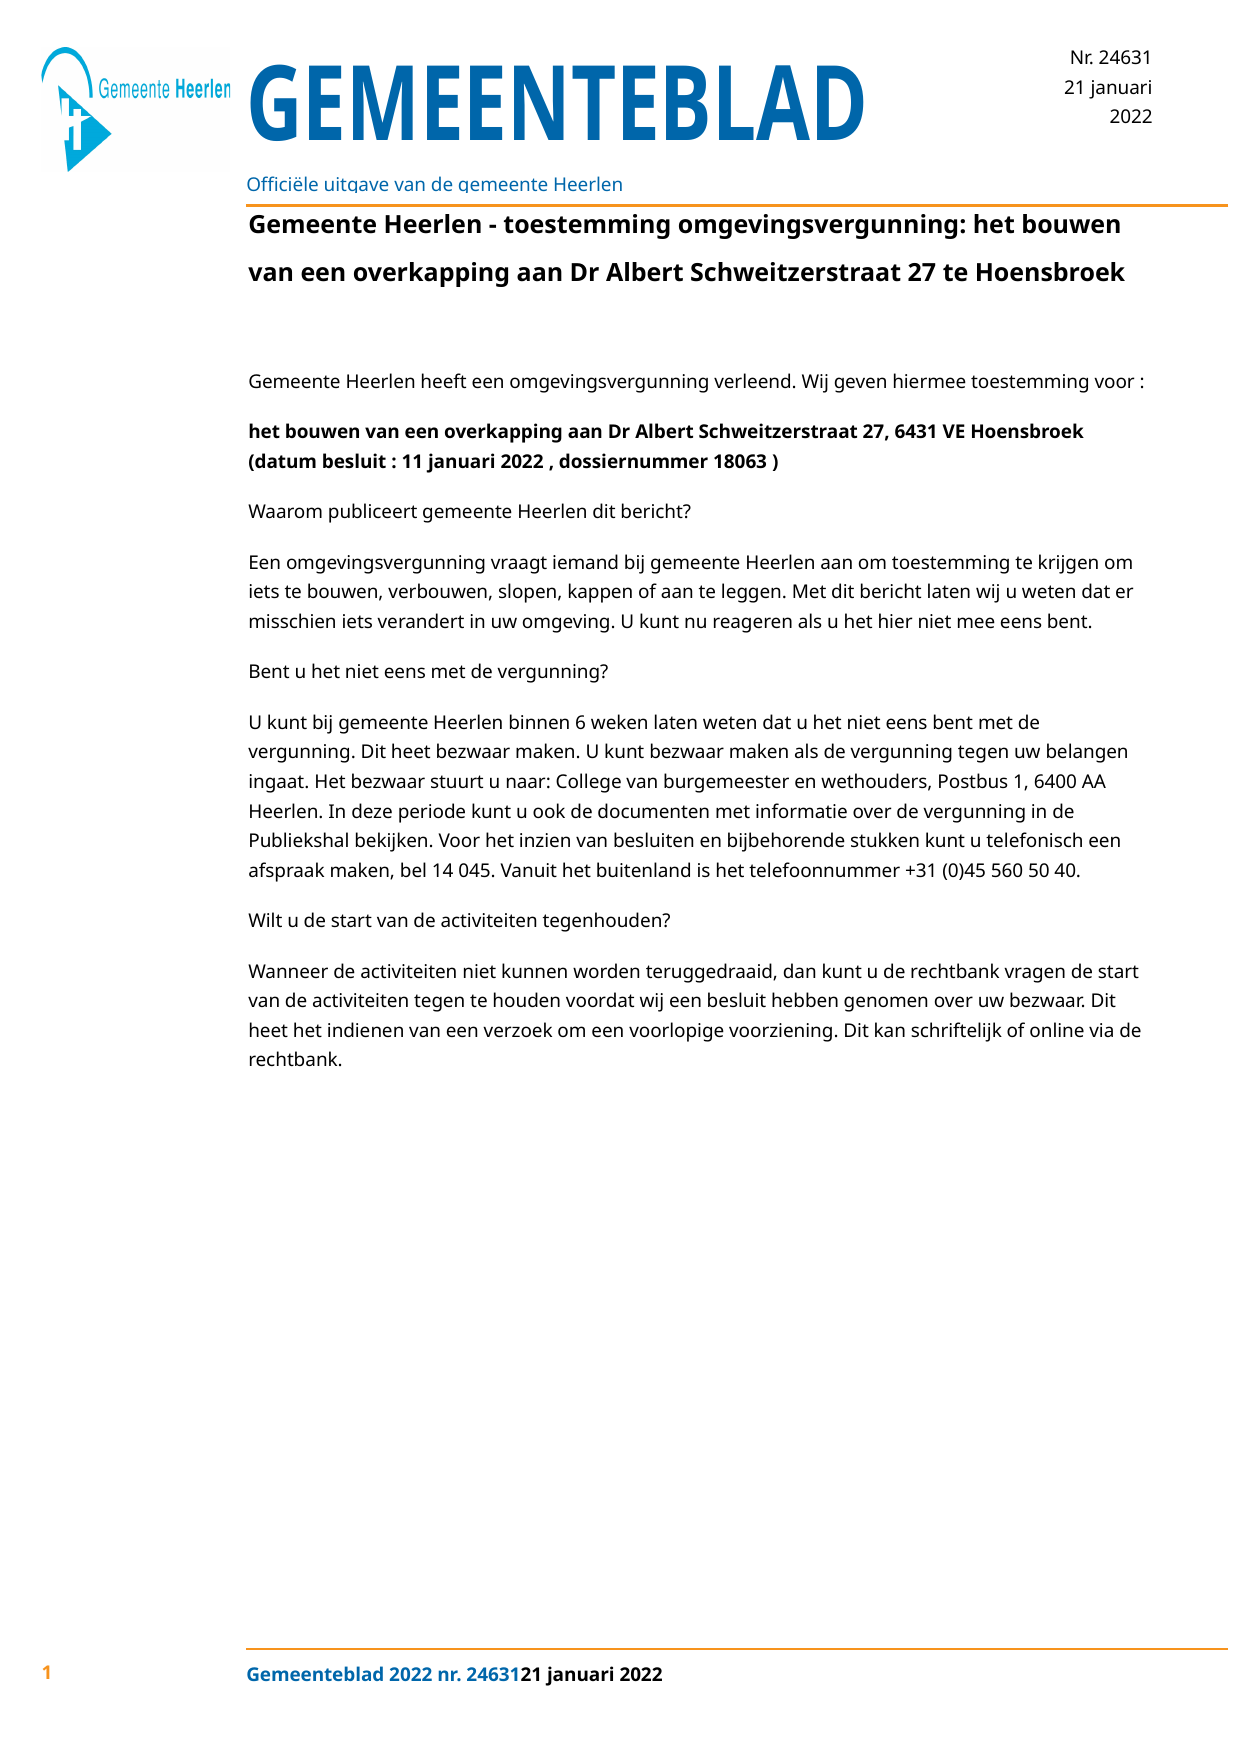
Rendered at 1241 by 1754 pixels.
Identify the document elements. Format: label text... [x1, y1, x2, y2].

text Bent u het niet eens met de vergunning? [248, 659, 1152, 684]
text het bouwen van een overkapping aan Dr Albert Schweitzerstraat 27, 6431 VE Hoensbroek (datum besluit : 11 januari 2022 , dossiernummer 18063 ) [248, 419, 1152, 474]
text Een omgevingsvergunning vraagt iemand bij gemeente Heerlen aan om toestemming te krijgen om iets te bouwen, verbouwen, slopen, kappen of aan te leggen. Met dit bericht laten wij u weten dat er misschien iets verandert in uw omgeving. U kunt nu reageren als u het hier niet mee eens bent. [248, 549, 1152, 634]
text Gemeente Heerlen - toestemming omgevingsvergunning: het bouwen van een overkapping aan Dr Albert Schweitzerstraat 27 te Hoensbroek [248, 207, 1152, 288]
text Waarom publiceert gemeente Heerlen dit bericht? [248, 499, 1152, 524]
picture [41, 47, 231, 172]
text Wanneer de activiteiten niet kunnen worden teruggedraaid, dan kunt u de rechtbank vragen de start van de activiteiten tegen te houden voordat wij een besluit hebben genomen over uw bezwaar. Dit heet het indienen van een verzoek om een voorlopige voorziening. Dit kan schriftelijk of online via de rechtbank. [248, 958, 1152, 1072]
picture [41, 47, 59, 70]
text U kunt bij gemeente Heerlen binnen 6 weken laten weten dat u het niet eens bent met de vergunning. Dit heet bezwaar maken. U kunt bezwaar maken als de vergunning tegen uw belangen ingaat. Het bezwaar stuurt u naar: College van burgemeester en wethouders, Postbus 1, 6400 AA Heerlen. In deze periode kunt u ook de documenten met informatie over de vergunning in de Publiekshal bekijken. Voor het inzien van besluiten en bijbehorende stukken kunt u telefonisch een afspraak maken, bel 14 045. Vanuit het buitenland is het telefoonnummer +31 (0)45 560 50 40. [248, 709, 1152, 883]
text Wilt u de start van de activiteiten tegenhouden? [248, 907, 1152, 933]
text Gemeente Heerlen heeft een omgevingsvergunning verleend. Wij geven hiermee toestemming voor : [248, 368, 1152, 394]
